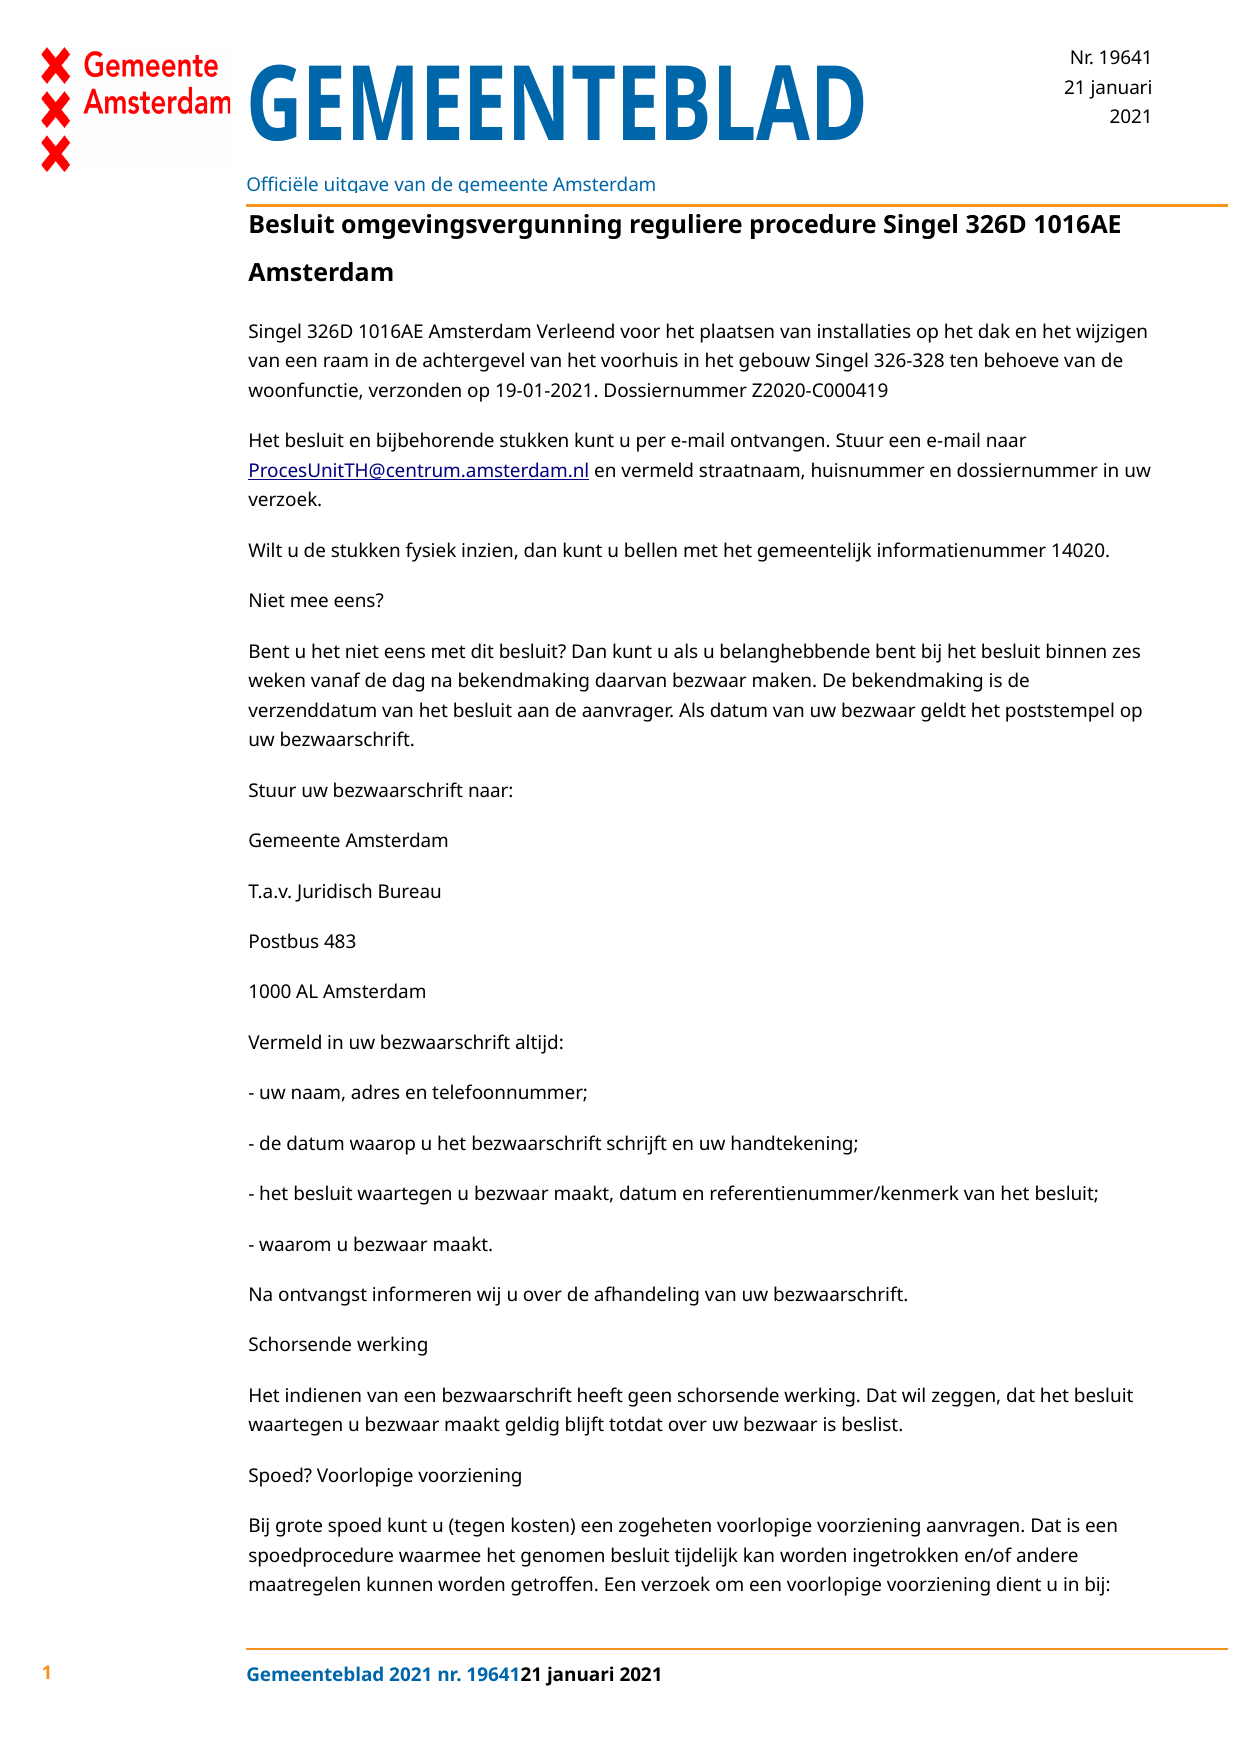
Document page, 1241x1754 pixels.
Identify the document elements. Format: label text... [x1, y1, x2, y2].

text Spoed? Voorlopige voorziening [248, 1462, 1152, 1488]
text - de datum waarop u het bezwaarschrift schrijft en uw handtekening; [248, 1130, 1152, 1156]
text Vermeld in uw bezwaarschrift altijd: [248, 1029, 1152, 1055]
text Het indienen van een bezwaarschrift heeft geen schorsende werking. Dat wil zeggen, dat het besluit waartegen u bezwaar maakt geldig blijft totdat over uw bezwaar is beslist. [248, 1382, 1152, 1437]
text Gemeente Amsterdam [248, 827, 1152, 853]
text Singel 326D 1016AE Amsterdam Verleend voor het plaatsen van installaties op het dak en het wijzigen van een raam in de achtergevel van het voorhuis in het gebouw Singel 326-328 ten behoeve van de woonfunctie, verzonden op 19-01-2021. Dossiernummer Z2020-C000419 [248, 318, 1152, 403]
text Het besluit en bijbehorende stukken kunt u per e-mail ontvangen. Stuur een e-mail naar ProcesUnitTH@centrum.amsterdam.nl en vermeld straatnaam, huisnummer en dossiernummer in uw verzoek. [248, 427, 1152, 512]
text Bent u het niet eens met dit besluit? Dan kunt u als u belanghebbende bent bij het besluit binnen zes weken vanaf de dag na bekendmaking daarvan bezwaar maken. De bekendmaking is de verzenddatum van het besluit aan de aanvrager. Als datum van uw bezwaar geldt het poststempel op uw bezwaarschrift. [248, 638, 1152, 752]
text T.a.v. Juridisch Bureau [248, 878, 1152, 904]
text Bij grote spoed kunt u (tegen kosten) een zogeheten voorlopige voorziening aanvragen. Dat is een spoedprocedure waarmee het genomen besluit tijdelijk kan worden ingetrokken en/of andere maatregelen kunnen worden getroffen. Een verzoek om een voorlopige voorziening dient u in bij: [248, 1512, 1152, 1597]
text Schorsende werking [248, 1332, 1152, 1357]
text Na ontvangst informeren wij u over de afhandeling van uw bezwaarschrift. [248, 1281, 1152, 1307]
text Niet mee eens? [248, 587, 1152, 613]
text Stuur uw bezwaarschrift naar: [248, 777, 1152, 803]
text Besluit omgevingsvergunning reguliere procedure Singel 326D 1016AE Amsterdam [248, 207, 1152, 288]
text Postbus 483 [248, 928, 1152, 954]
text 1000 AL Amsterdam [248, 979, 1152, 1004]
text - het besluit waartegen u bezwaar maakt, datum en referentienummer/kenmerk van het besluit; [248, 1180, 1152, 1206]
text Wilt u de stukken fysiek inzien, dan kunt u bellen met het gemeentelijk informatienummer 14020. [248, 537, 1152, 563]
picture [41, 47, 231, 172]
text - uw naam, adres en telefoonnummer; [248, 1079, 1152, 1105]
text - waarom u bezwaar maakt. [248, 1231, 1152, 1257]
